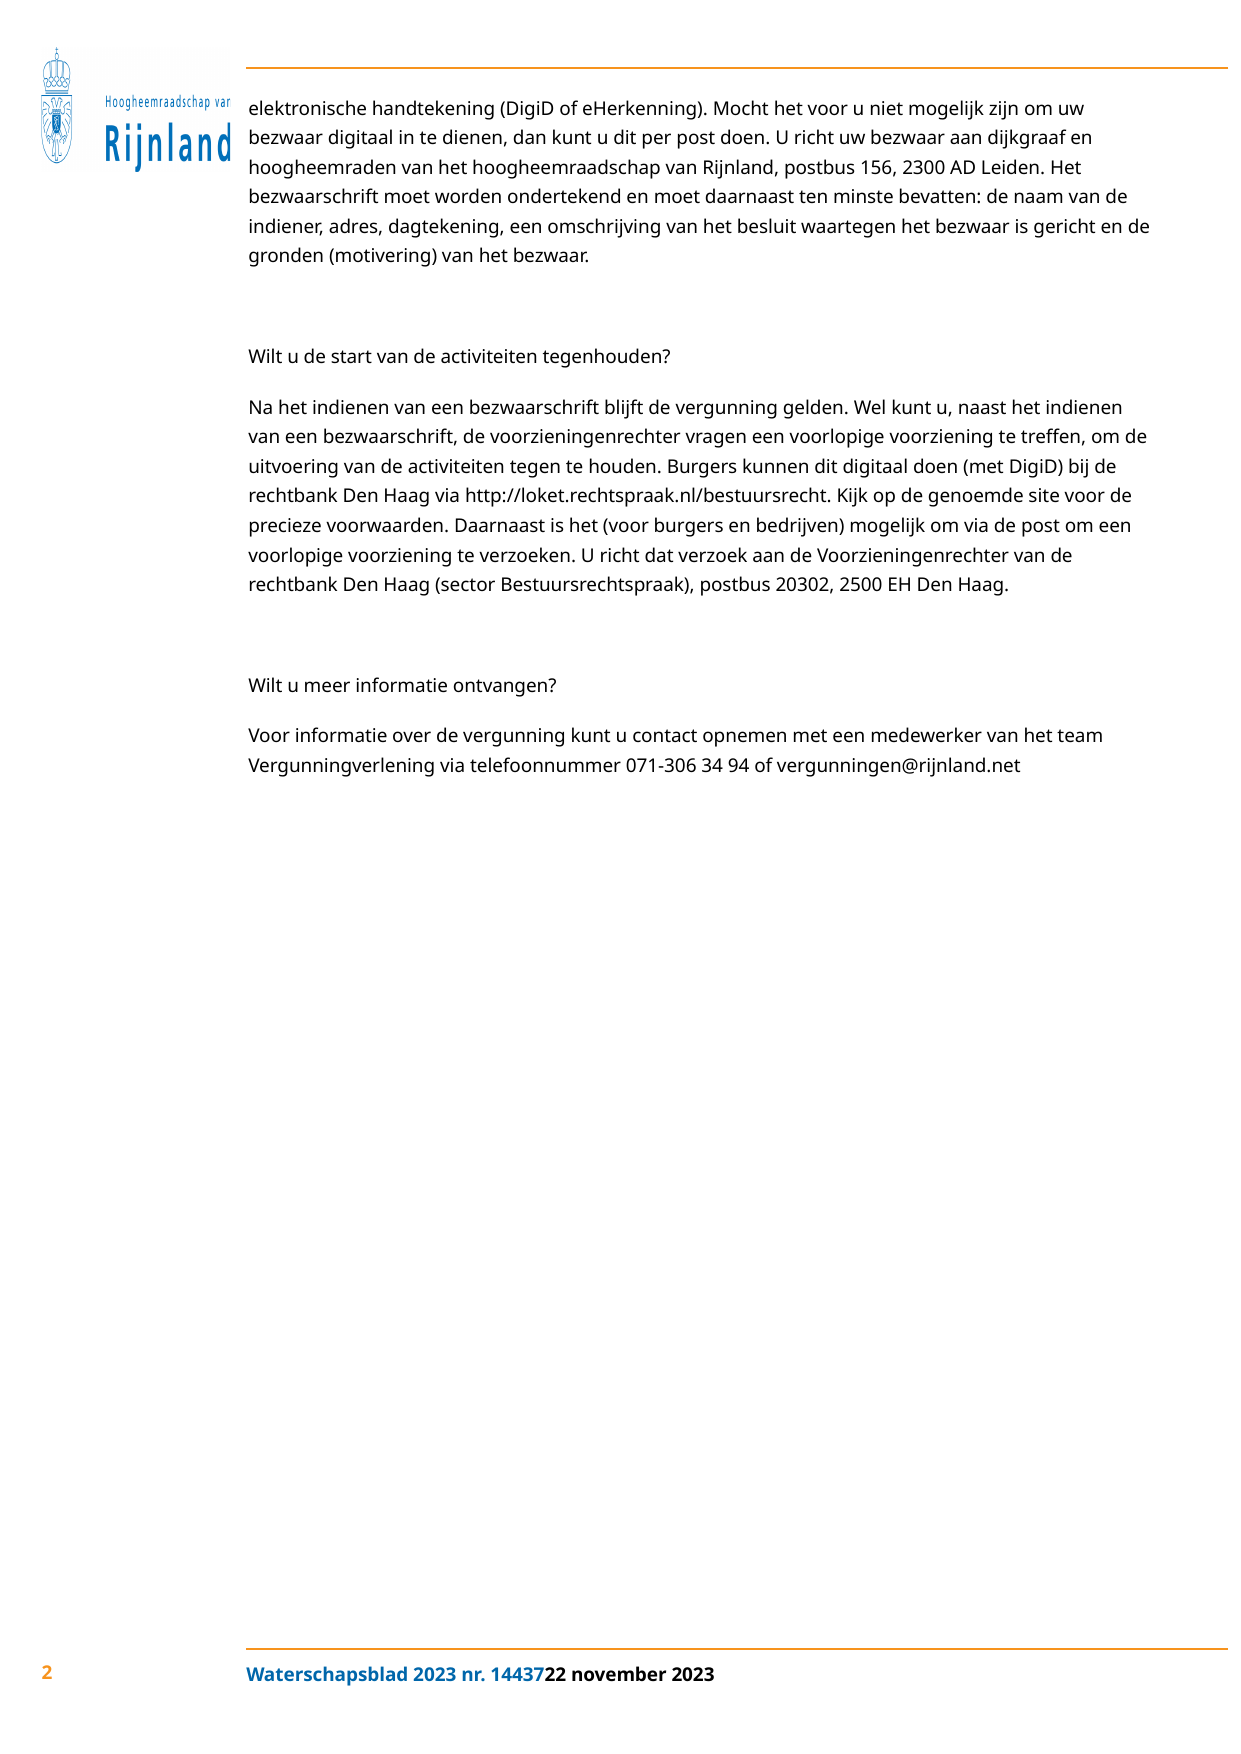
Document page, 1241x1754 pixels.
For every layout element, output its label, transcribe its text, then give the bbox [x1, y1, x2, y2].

picture [41, 47, 231, 172]
text elektronische handtekening (DigiD of eHerkenning). Mocht het voor u niet mogelijk zijn om uw bezwaar digitaal in te dienen, dan kunt u dit per post doen. U richt uw bezwaar aan dijkgraaf en hoogheemraden van het hoogheemraadschap van Rijnland, postbus 156, 2300 AD Leiden. Het bezwaarschrift moet worden ondertekend en moet daarnaast ten minste bevatten: de naam van de indiener, adres, dagtekening, een omschrijving van het besluit waartegen het bezwaar is gericht en de gronden (motivering) van het bezwaar. [248, 95, 1152, 268]
text Voor informatie over de vergunning kunt u contact opnemen met een medewerker van het team Vergunningverlening via telefoonnummer 071-306 34 94 of vergunningen@rijnland.net [248, 723, 1152, 778]
text Wilt u meer informatie ontvangen? [248, 672, 1152, 698]
text Wilt u de start van de activiteiten tegenhouden? [248, 343, 1152, 369]
text Na het indienen van een bezwaarschrift blijft de vergunning gelden. Wel kunt u, naast het indienen van een bezwaarschrift, de voorzieningenrechter vragen een voorlopige voorziening te treffen, om de uitvoering van de activiteiten tegen te houden. Burgers kunnen dit digitaal doen (met DigiD) bij de rechtbank Den Haag via http://loket.rechtspraak.nl/bestuursrecht. Kijk op de genoemde site voor de precieze voorwaarden. Daarnaast is het (voor burgers en bedrijven) mogelijk om via de post om een voorlopige voorziening te verzoeken. U richt dat verzoek aan de Voorzieningenrechter van de rechtbank Den Haag (sector Bestuursrechtspraak), postbus 20302, 2500 EH Den Haag. [248, 394, 1152, 597]
